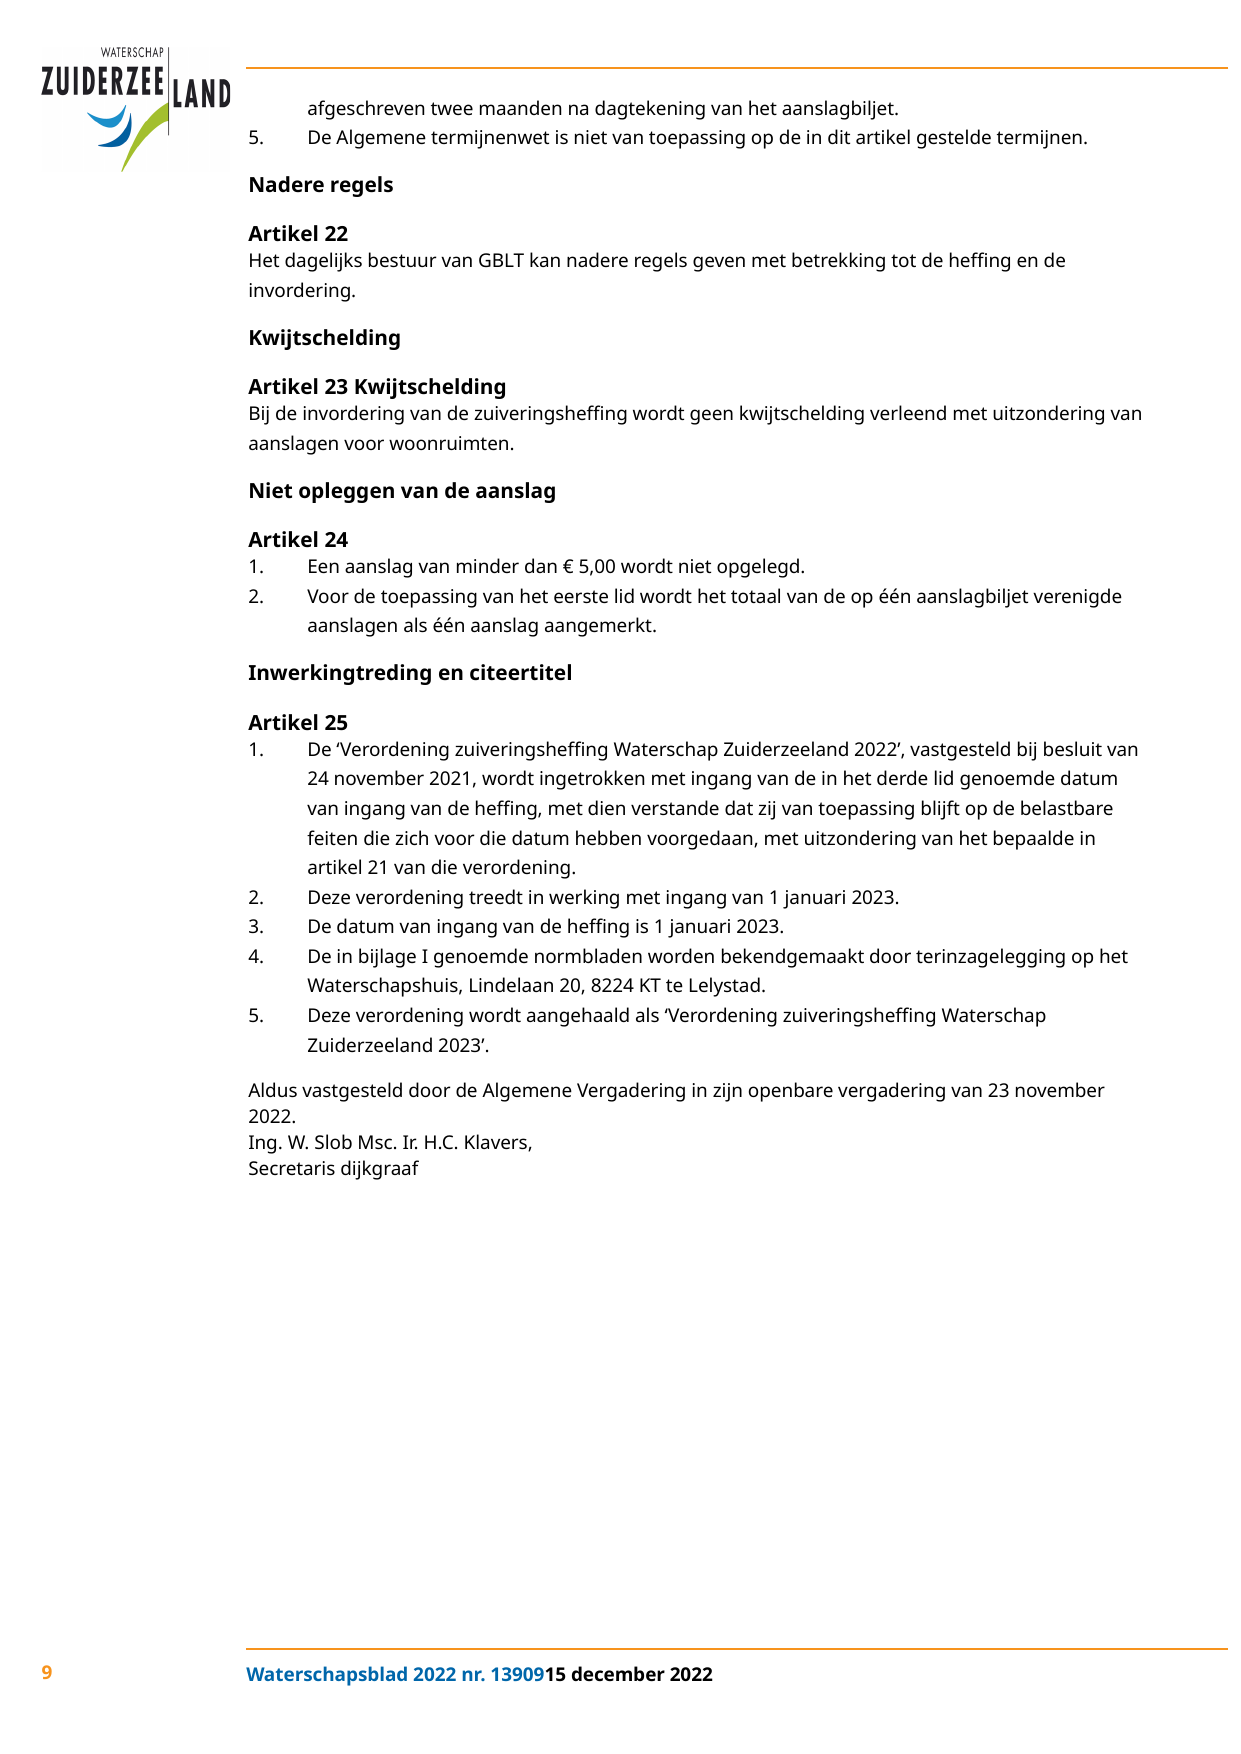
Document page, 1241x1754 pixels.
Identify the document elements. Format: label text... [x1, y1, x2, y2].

list Deze verordening wordt aangehaald als ‘Verordening zuiveringsheffing Waterschap Zuiderzeeland 2023’. [248, 1002, 1152, 1058]
text Inwerkingtreding en citeertitel [248, 658, 1152, 687]
list Voor de toepassing van het eerste lid wordt het totaal van de op één aanslagbiljet verenigde aanslagen als één aanslag aangemerkt. [248, 583, 1152, 638]
text Kwijtschelding [248, 323, 1152, 351]
text Nadere regels [248, 170, 1152, 198]
text Ing. W. Slob Msc. Ir. H.C. Klavers, [248, 1129, 1152, 1155]
list De datum van ingang van de heffing is 1 januari 2023. [248, 913, 1152, 939]
list Een aanslag van minder dan € 5,00 wordt niet opgelegd. [248, 553, 1152, 579]
list De Algemene termijnenwet is niet van toepassing op de in dit artikel gestelde termijnen. [248, 124, 1152, 150]
text Bij de invordering van de zuiveringsheffing wordt geen kwijtschelding verleend met uitzondering van aanslagen voor woonruimten. [248, 401, 1152, 456]
text Secretaris dijkgraaf [248, 1155, 1152, 1180]
list Deze verordening treedt in werking met ingang van 1 januari 2023. [248, 884, 1152, 910]
text Niet opleggen van de aanslag [248, 476, 1152, 504]
list De in bijlage I genoemde normbladen worden bekendgemaakt door terinzagelegging op het Waterschapshuis, Lindelaan 20, 8224 KT te Lelystad. [248, 943, 1152, 998]
text Artikel 25 [248, 708, 1152, 736]
text Artikel 24 [248, 525, 1152, 553]
text Aldus vastgesteld door de Algemene Vergadering in zijn openbare vergadering van 23 november 2022. [248, 1077, 1152, 1129]
list afgeschreven twee maanden na dagtekening van het aanslagbiljet. [248, 95, 1152, 121]
text Artikel 22 [248, 219, 1152, 248]
text Het dagelijks bestuur van GBLT kan nadere regels geven met betrekking tot de heffing en de invordering. [248, 248, 1152, 303]
list De ‘Verordening zuiveringsheffing Waterschap Zuiderzeeland 2022’, vastgesteld bij besluit van 24 november 2021, wordt ingetrokken met ingang van de in het derde lid genoemde datum van ingang van de heffing, met dien verstande dat zij van toepassing blijft op de belastbare feiten die zich voor die datum hebben voorgedaan, met uitzondering van het bepaalde in artikel 21 van die verordening. [248, 736, 1152, 880]
text Artikel 23 Kwijtschelding [248, 372, 1152, 401]
picture [41, 47, 231, 172]
